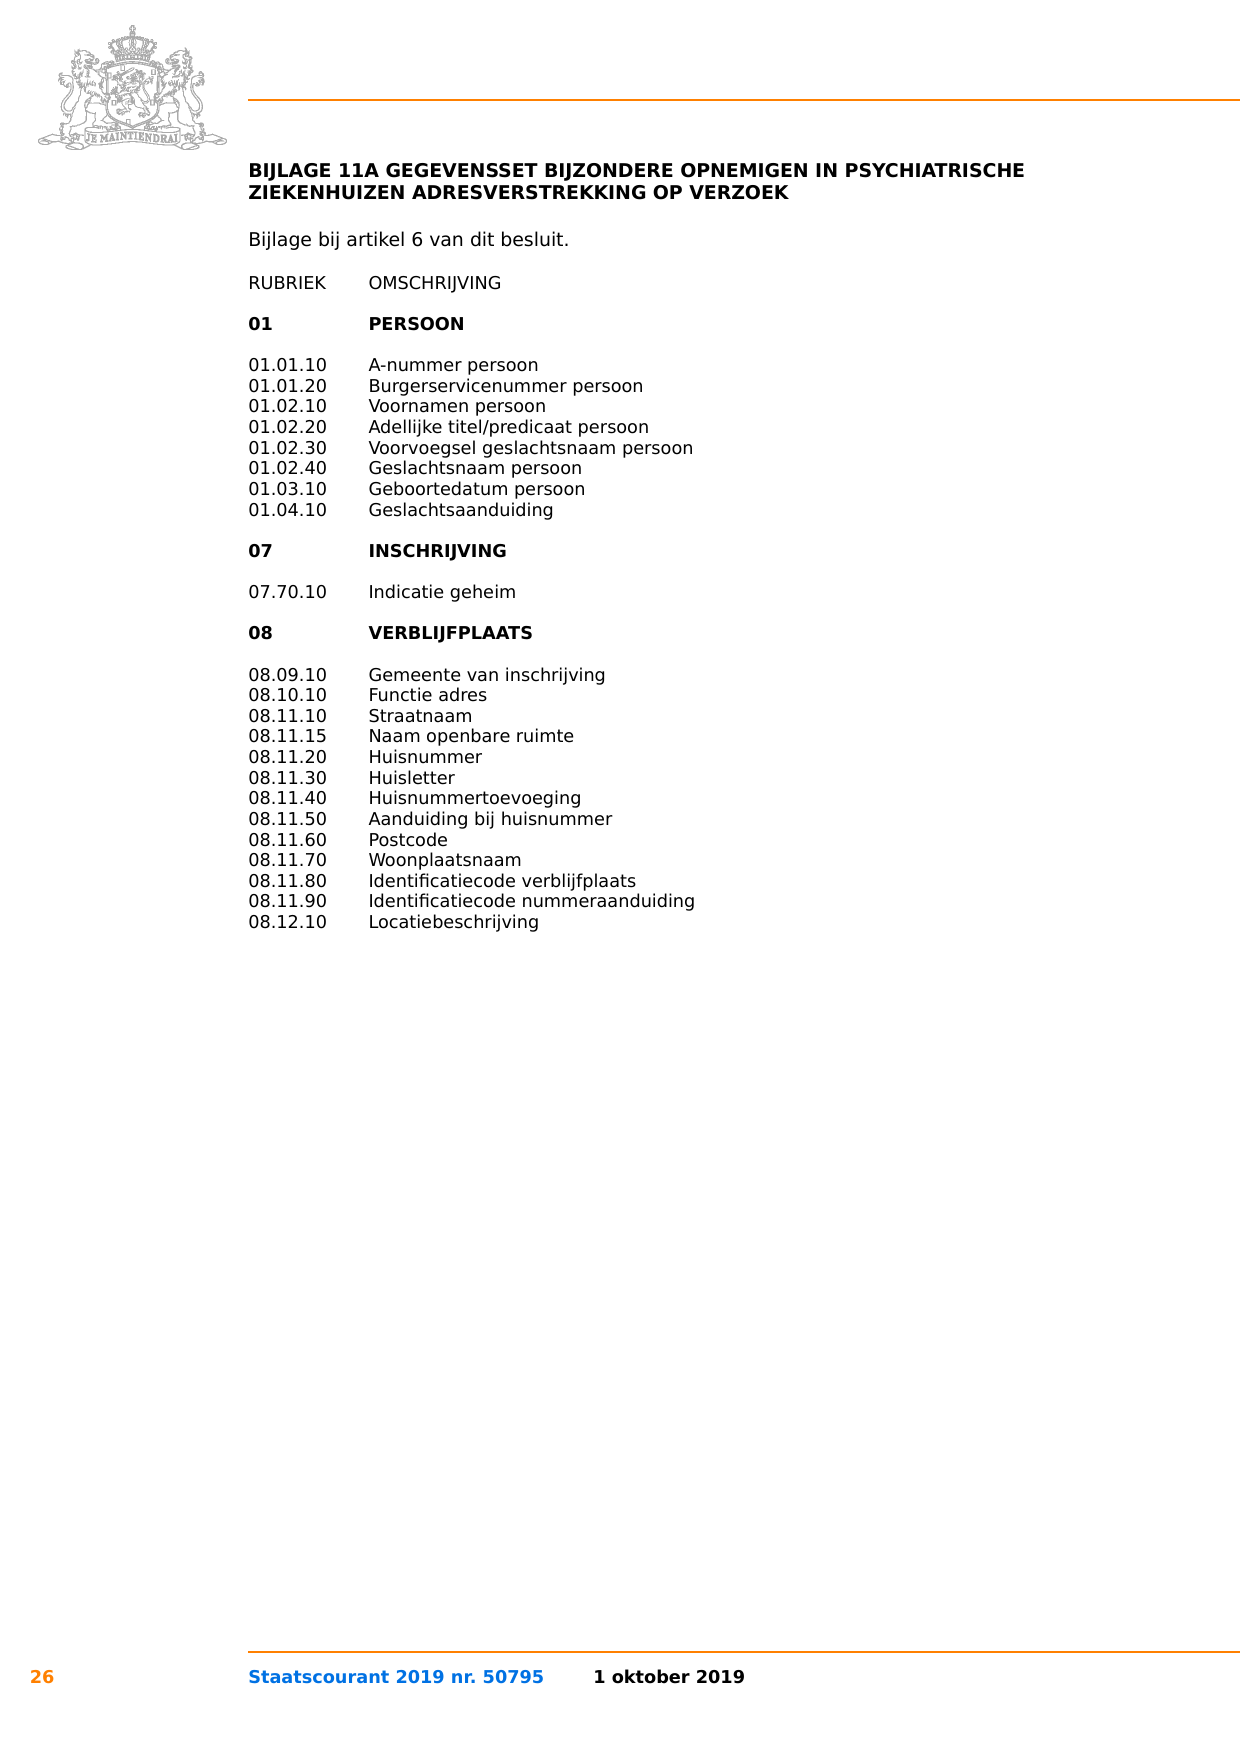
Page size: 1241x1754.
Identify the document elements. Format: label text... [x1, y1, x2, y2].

table_cell [248, 644, 362, 664]
table_cell 08.11.10 [248, 706, 362, 726]
table_cell Geboortedatum persoon [363, 479, 1163, 499]
table_cell [248, 293, 362, 314]
table_cell 08.11.70 [248, 850, 362, 871]
table_cell 08.12.10 [248, 912, 362, 933]
table_cell Huisletter [363, 768, 1163, 788]
table_cell [248, 561, 362, 582]
table_cell 08.11.50 [248, 809, 362, 829]
table_cell Burgerservicenummer persoon [363, 376, 1163, 396]
table_cell [248, 335, 362, 355]
table_cell VERBLIJFPLAATS [363, 623, 1163, 644]
table_cell 08.10.10 [248, 685, 362, 706]
table_cell 08 [248, 623, 362, 644]
table_cell Woonplaatsnaam [363, 850, 1163, 871]
table_header OMSCHRIJVING [363, 273, 1163, 293]
table_cell Identificatiecode verblijfplaats [363, 871, 1163, 891]
table_cell Adellijke titel/predicaat persoon [363, 417, 1163, 438]
table_cell Indicatie geheim [363, 582, 1163, 603]
table_cell Postcode [363, 830, 1163, 850]
table_cell 01.02.10 [248, 396, 362, 417]
table_cell 01.01.10 [248, 355, 362, 376]
table_cell 08.11.90 [248, 891, 362, 912]
table_cell Huisnummertoevoeging [363, 788, 1163, 809]
table_cell [363, 603, 1163, 623]
table_cell Gemeente van inschrijving [363, 665, 1163, 685]
table_cell 08.11.15 [248, 726, 362, 747]
table_cell 07 [248, 541, 362, 561]
table_cell Straatnaam [363, 706, 1163, 726]
table_cell 08.11.40 [248, 788, 362, 809]
table_cell Identificatiecode nummeraanduiding [363, 891, 1163, 912]
table_cell 08.11.30 [248, 768, 362, 788]
table_cell Aanduiding bij huisnummer [363, 809, 1163, 829]
table_cell 08.11.80 [248, 871, 362, 891]
table_cell 01.04.10 [248, 500, 362, 520]
table_cell [248, 520, 362, 541]
table_cell [363, 561, 1163, 582]
table_cell 01.02.40 [248, 458, 362, 479]
table_cell 08.11.20 [248, 747, 362, 768]
table_cell Naam openbare ruimte [363, 726, 1163, 747]
table_cell [363, 520, 1163, 541]
table_cell Locatiebeschrijving [363, 912, 1163, 933]
picture [38, 25, 227, 150]
table_cell A-nummer persoon [363, 355, 1163, 376]
table_cell [363, 293, 1163, 314]
table_cell 01.02.20 [248, 417, 362, 438]
subtitle BIJLAGE 11A GEGEVENSSET BIJZONDERE OPNEMIGEN IN PSYCHIATRISCHE ZIEKENHUIZEN ADRESVERSTREKKING OP VERZOEK [248, 160, 1163, 204]
table_header RUBRIEK [248, 273, 362, 293]
table_cell 01.01.20 [248, 376, 362, 396]
table_cell 01.02.30 [248, 438, 362, 458]
table_cell 07.70.10 [248, 582, 362, 603]
table_cell Functie adres [363, 685, 1163, 706]
table_cell Geslachtsaanduiding [363, 500, 1163, 520]
table_cell PERSOON [363, 314, 1163, 334]
table_cell [248, 603, 362, 623]
table_cell [363, 644, 1163, 664]
table_cell 01 [248, 314, 362, 334]
table_cell 01.03.10 [248, 479, 362, 499]
table_cell 08.09.10 [248, 665, 362, 685]
table_cell Geslachtsnaam persoon [363, 458, 1163, 479]
table_cell INSCHRIJVING [363, 541, 1163, 561]
table_cell Voorvoegsel geslachtsnaam persoon [363, 438, 1163, 458]
table_cell [363, 335, 1163, 355]
table_cell Voornamen persoon [363, 396, 1163, 417]
table_cell Huisnummer [363, 747, 1163, 768]
text Bijlage bij artikel 6 van dit besluit. [248, 229, 1163, 251]
table_cell 08.11.60 [248, 830, 362, 850]
